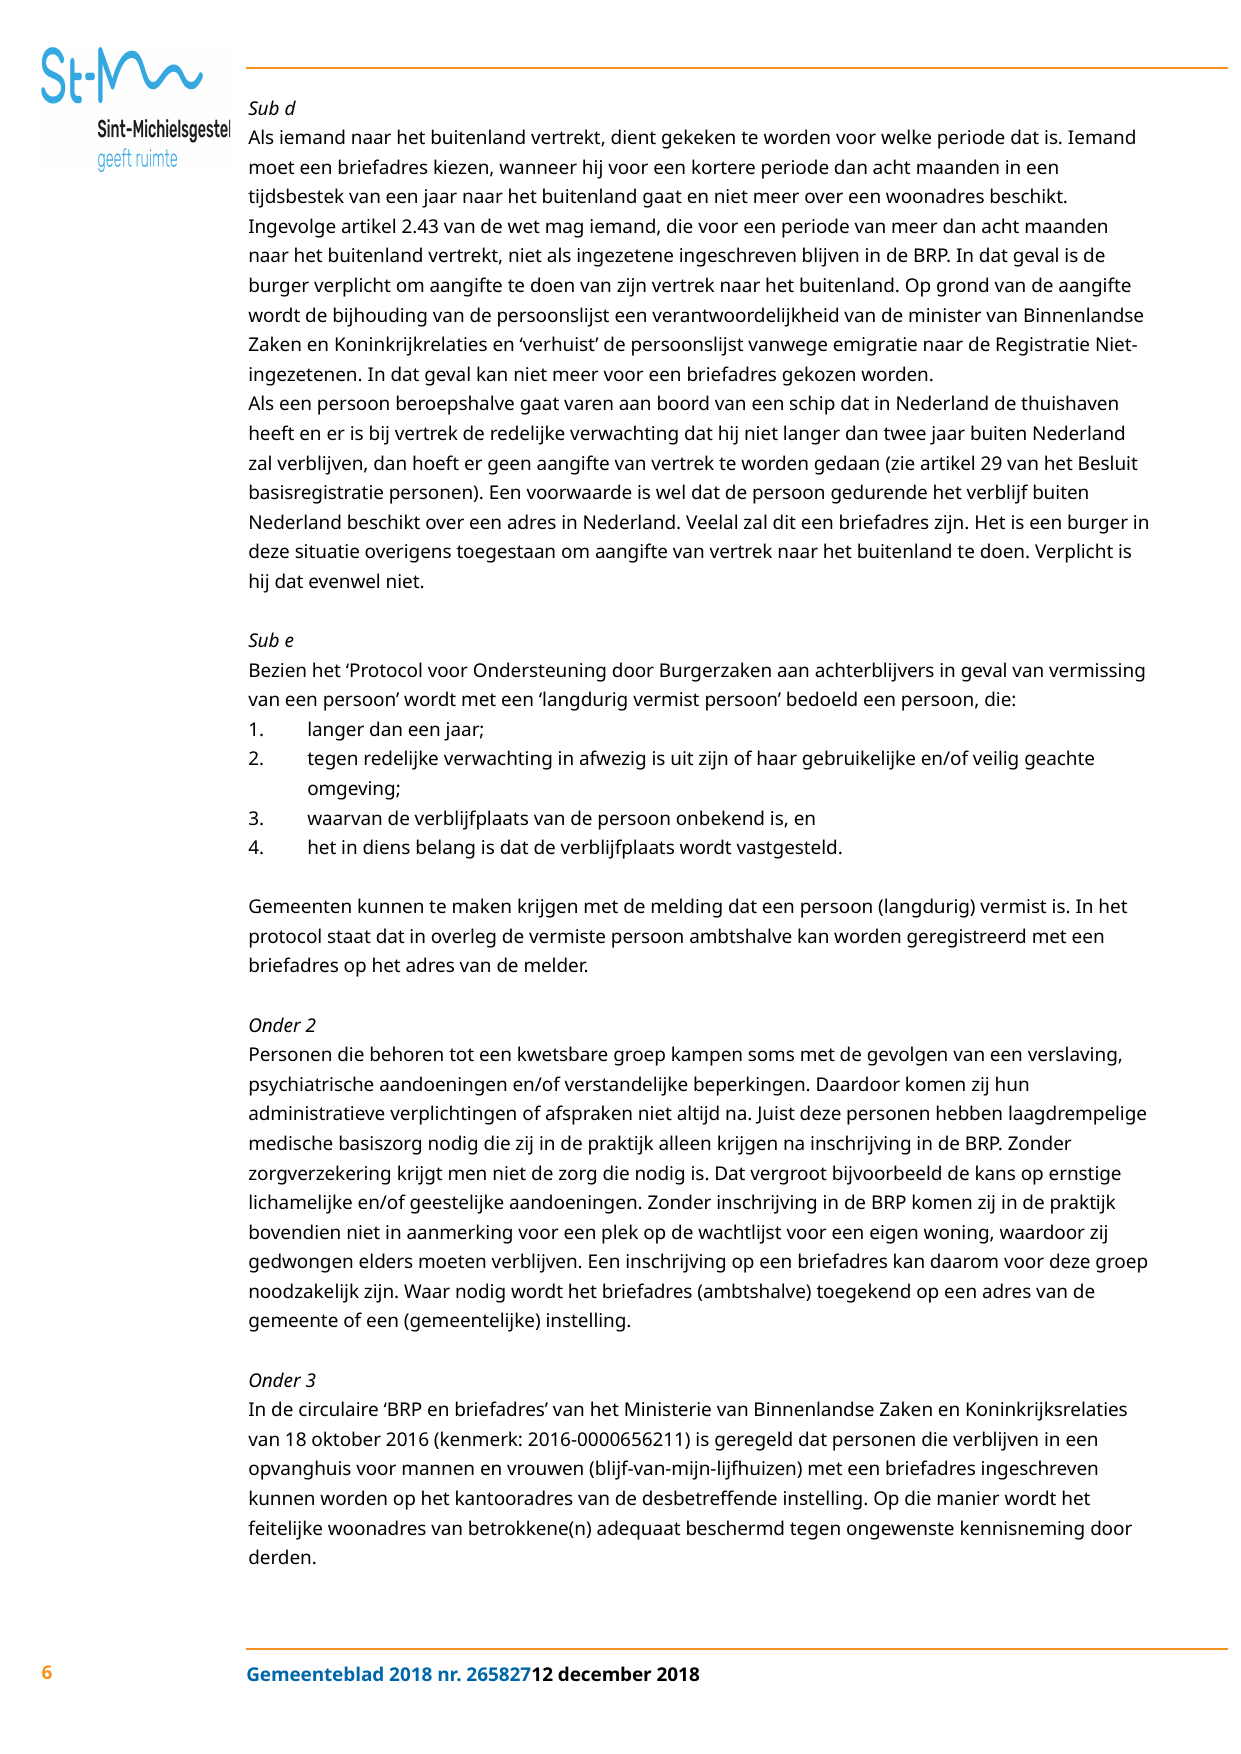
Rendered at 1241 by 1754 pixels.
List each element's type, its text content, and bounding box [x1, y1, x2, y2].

list waarvan de verblijfplaats van de persoon onbekend is, en [248, 805, 1152, 831]
text Ingevolge artikel 2.43 van de wet mag iemand, die voor een periode van meer dan acht maanden naar het buitenland vertrekt, niet als ingezetene ingeschreven blijven in de BRP. In dat geval is de burger verplicht om aangifte te doen van zijn vertrek naar het buitenland. Op grond van de aangifte wordt de bijhouding van de persoonslijst een verantwoordelijkheid van de minister van Binnenlandse Zaken en Koninkrijkrelaties en ‘verhuist’ de persoonslijst vanwege emigratie naar de Registratie Niet-ingezetenen. In dat geval kan niet meer voor een briefadres gekozen worden. [248, 213, 1152, 387]
list langer dan een jaar; [248, 716, 1152, 742]
text Sub e [248, 627, 1152, 653]
text Als iemand naar het buitenland vertrekt, dient gekeken te worden voor welke periode dat is. Iemand moet een briefadres kiezen, wanneer hij voor een kortere periode dan acht maanden in een tijdsbestek van een jaar naar het buitenland gaat en niet meer over een woonadres beschikt. [248, 124, 1152, 209]
text In de circulaire ‘BRP en briefadres’ van het Ministerie van Binnenlandse Zaken en Koninkrijksrelaties van 18 oktober 2016 (kenmerk: 2016-0000656211) is geregeld dat personen die verblijven in een opvanghuis voor mannen en vrouwen (blijf-van-mijn-lijfhuizen) met een briefadres ingeschreven kunnen worden op het kantooradres van de desbetreffende instelling. Op die manier wordt het feitelijke woonadres van betrokkene(n) adequaat beschermd tegen ongewenste kennisneming door derden. [248, 1396, 1152, 1570]
text Onder 2 [248, 1012, 1152, 1038]
picture [41, 47, 231, 172]
text Onder 3 [248, 1367, 1152, 1393]
list het in diens belang is dat de verblijfplaats wordt vastgesteld. [248, 834, 1152, 860]
text Gemeenten kunnen te maken krijgen met de melding dat een persoon (langdurig) vermist is. In het protocol staat dat in overleg de vermiste persoon ambtshalve kan worden geregistreerd met een briefadres op het adres van de melder. [248, 893, 1152, 978]
list tegen redelijke verwachting in afwezig is uit zijn of haar gebruikelijke en/of veilig geachte omgeving; [248, 746, 1152, 801]
text Bezien het ‘Protocol voor Ondersteuning door Burgerzaken aan achterblijvers in geval van vermissing van een persoon’ wordt met een ‘langdurig vermist persoon’ bedoeld een persoon, die: [248, 657, 1152, 712]
text Sub d [248, 95, 1152, 121]
text Als een persoon beroepshalve gaat varen aan boord van een schip dat in Nederland de thuishaven heeft en er is bij vertrek de redelijke verwachting dat hij niet langer dan twee jaar buiten Nederland zal verblijven, dan hoeft er geen aangifte van vertrek te worden gedaan (zie artikel 29 van het Besluit basisregistratie personen). Een voorwaarde is wel dat de persoon gedurende het verblijf buiten Nederland beschikt over een adres in Nederland. Veelal zal dit een briefadres zijn. Het is een burger in deze situatie overigens toegestaan om aangifte van vertrek naar het buitenland te doen. Verplicht is hij dat evenwel niet. [248, 391, 1152, 594]
text Personen die behoren tot een kwetsbare groep kampen soms met de gevolgen van een verslaving, psychiatrische aandoeningen en/of verstandelijke beperkingen. Daardoor komen zij hun administratieve verplichtingen of afspraken niet altijd na. Juist deze personen hebben laagdrempelige medische basiszorg nodig die zij in de praktijk alleen krijgen na inschrijving in de BRP. Zonder zorgverzekering krijgt men niet de zorg die nodig is. Dat vergroot bijvoorbeeld de kans op ernstige lichamelijke en/of geestelijke aandoeningen. Zonder inschrijving in de BRP komen zij in de praktijk bovendien niet in aanmerking voor een plek op de wachtlijst voor een eigen woning, waardoor zij gedwongen elders moeten verblijven. Een inschrijving op een briefadres kan daarom voor deze groep noodzakelijk zijn. Waar nodig wordt het briefadres (ambtshalve) toegekend op een adres van de gemeente of een (gemeentelijke) instelling. [248, 1041, 1152, 1333]
